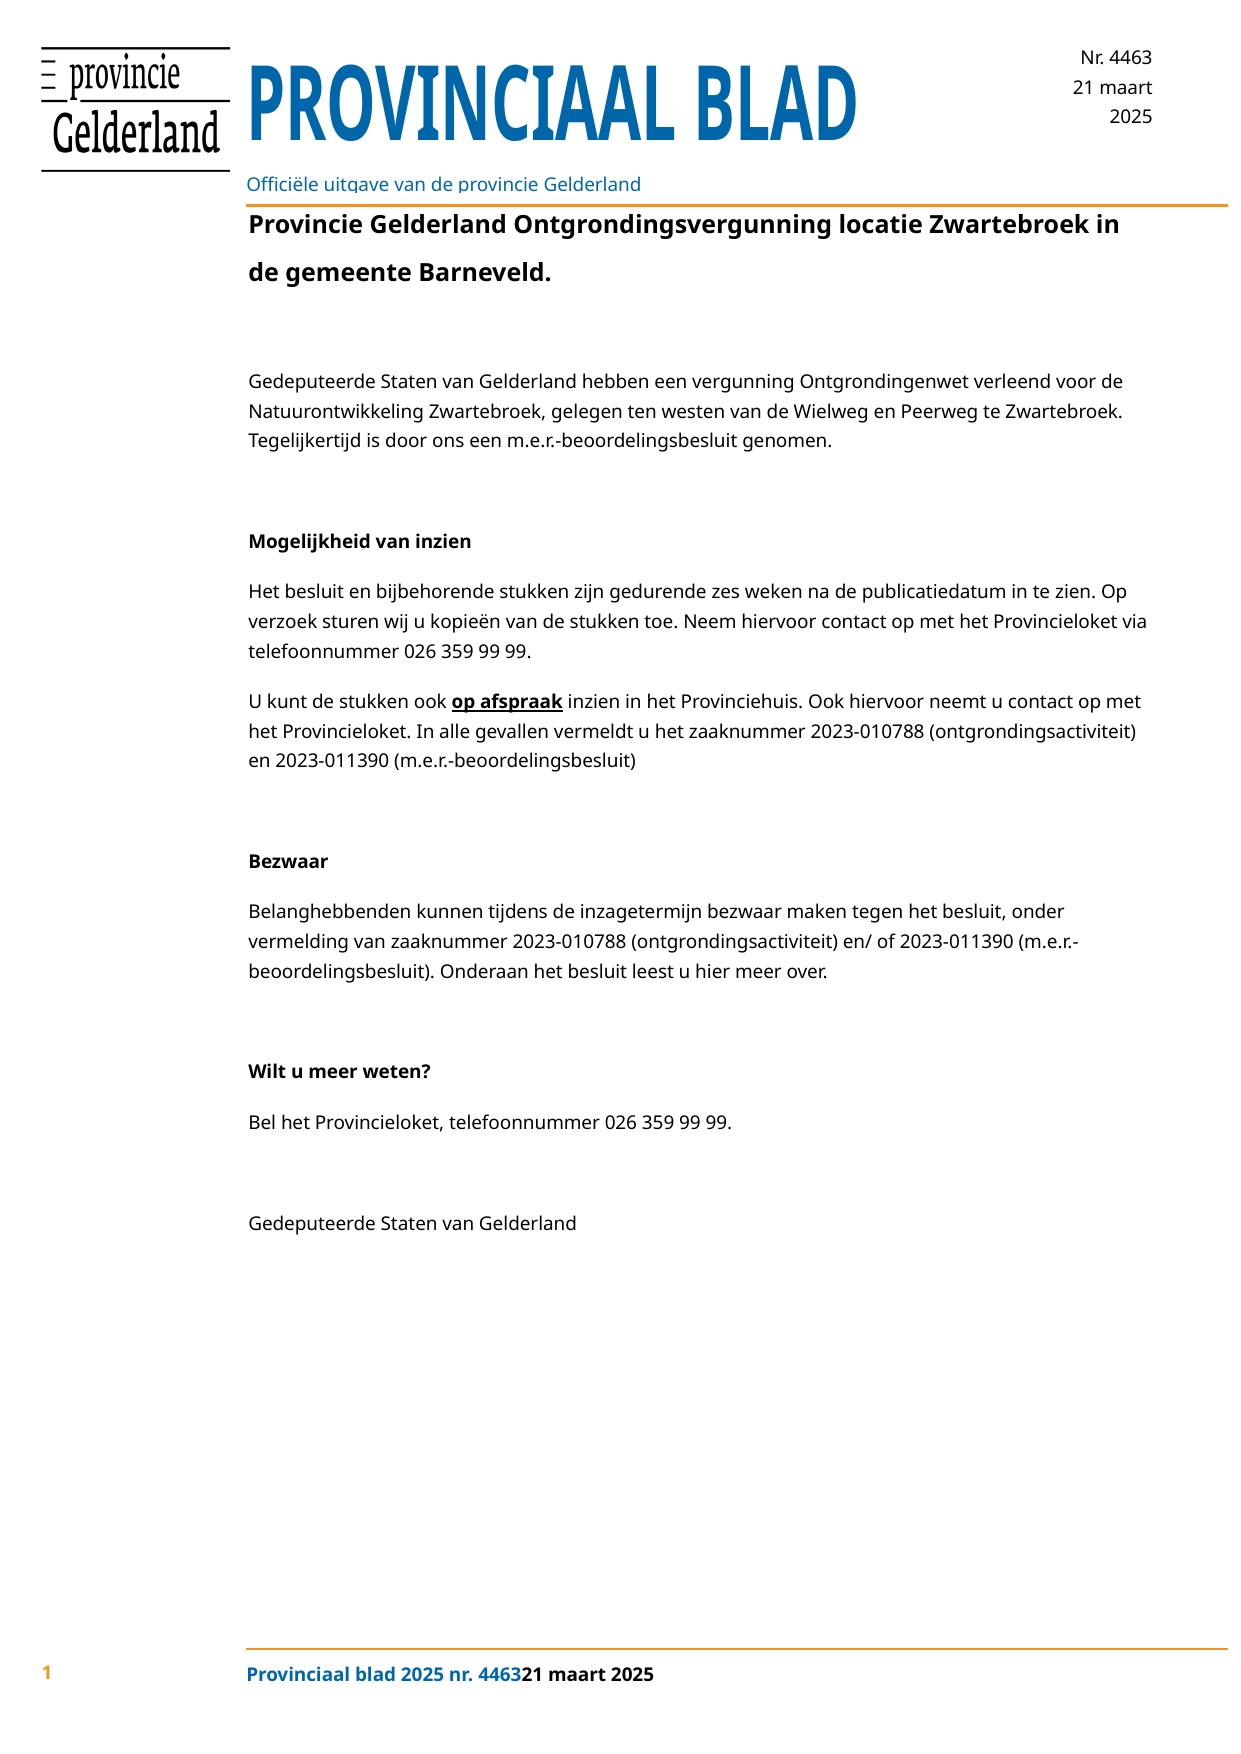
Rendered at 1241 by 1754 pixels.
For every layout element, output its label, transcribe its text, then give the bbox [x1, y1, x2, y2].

picture [41, 47, 231, 172]
text Gedeputeerde Staten van Gelderland hebben een vergunning Ontgrondingenwet verleend voor de Natuurontwikkeling Zwartebroek, gelegen ten westen van de Wielweg en Peerweg te Zwartebroek. Tegelijkertijd is door ons een m.e.r.-beoordelingsbesluit genomen. [248, 368, 1152, 453]
text Het besluit en bijbehorende stukken zijn gedurende zes weken na de publicatiedatum in te zien. Op verzoek sturen wij u kopieën van de stukken toe. Neem hiervoor contact op met het Provincieloket via telefoonnummer 026 359 99 99. [248, 579, 1152, 664]
text Mogelijkheid van inzien [248, 528, 1152, 554]
text Bel het Provincieloket, telefoonnummer 026 359 99 99. [248, 1109, 1152, 1135]
text U kunt de stukken ook op afspraak inzien in het Provinciehuis. Ook hiervoor neemt u contact op met het Provincieloket. In alle gevallen vermeldt u het zaaknummer 2023-010788 (ontgrondingsactiviteit) en 2023-011390 (m.e.r.-beoordelingsbesluit) [248, 688, 1152, 773]
text Provincie Gelderland Ontgrondingsvergunning locatie Zwartebroek in de gemeente Barneveld. [248, 207, 1152, 288]
text Belanghebbenden kunnen tijdens de inzagetermijn bezwaar maken tegen het besluit, onder vermelding van zaaknummer 2023-010788 (ontgrondingsactiviteit) en/ of 2023-011390 (m.e.r.-beoordelingsbesluit). Onderaan het besluit leest u hier meer over. [248, 899, 1152, 984]
text Gedeputeerde Staten van Gelderland [248, 1210, 1152, 1236]
text Bezwaar [248, 848, 1152, 874]
text Wilt u meer weten? [248, 1059, 1152, 1084]
